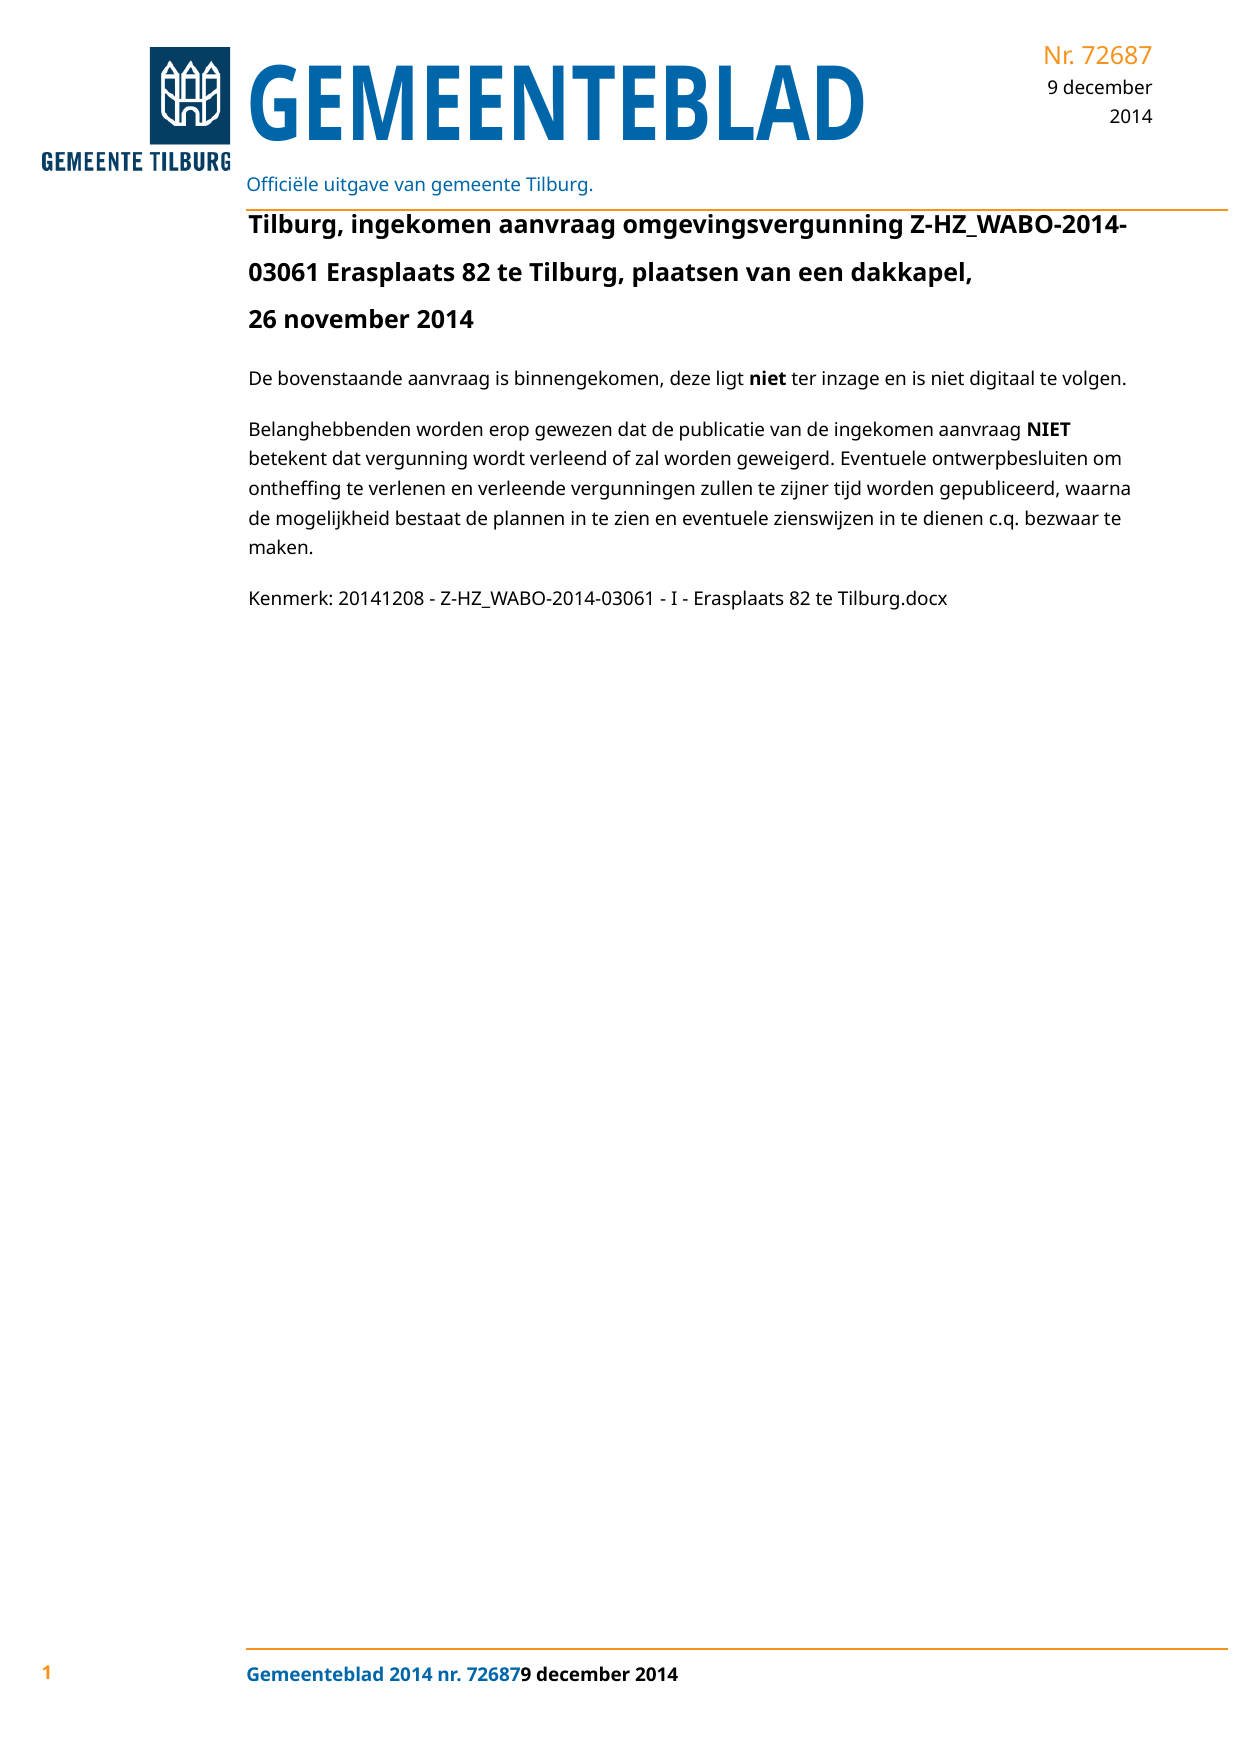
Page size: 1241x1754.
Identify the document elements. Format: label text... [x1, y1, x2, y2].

text Tilburg, ingekomen aanvraag omgevingsvergunning Z-HZ_WABO-2014-03061 Erasplaats 82 te Tilburg, plaatsen van een dakkapel, 26 november 2014 [248, 211, 1152, 336]
text Kenmerk: 20141208 - Z-HZ_WABO-2014-03061 - I - Erasplaats 82 te Tilburg.docx [248, 585, 1152, 610]
text De bovenstaande aanvraag is binnengekomen, deze ligt niet ter inzage en is niet digitaal te volgen. [248, 366, 1152, 391]
text Belanghebbenden worden erop gewezen dat de publicatie van de ingekomen aanvraag NIET betekent dat vergunning wordt verleend of zal worden geweigerd. Eventuele ontwerpbesluiten om ontheffing te verlenen en verleende vergunningen zullen te zijner tijd worden gepubliceerd, waarna de mogelijkheid bestaat de plannen in te zien en eventuele zienswijzen in te dienen c.q. bezwaar te maken. [248, 416, 1152, 560]
picture [41, 47, 231, 172]
